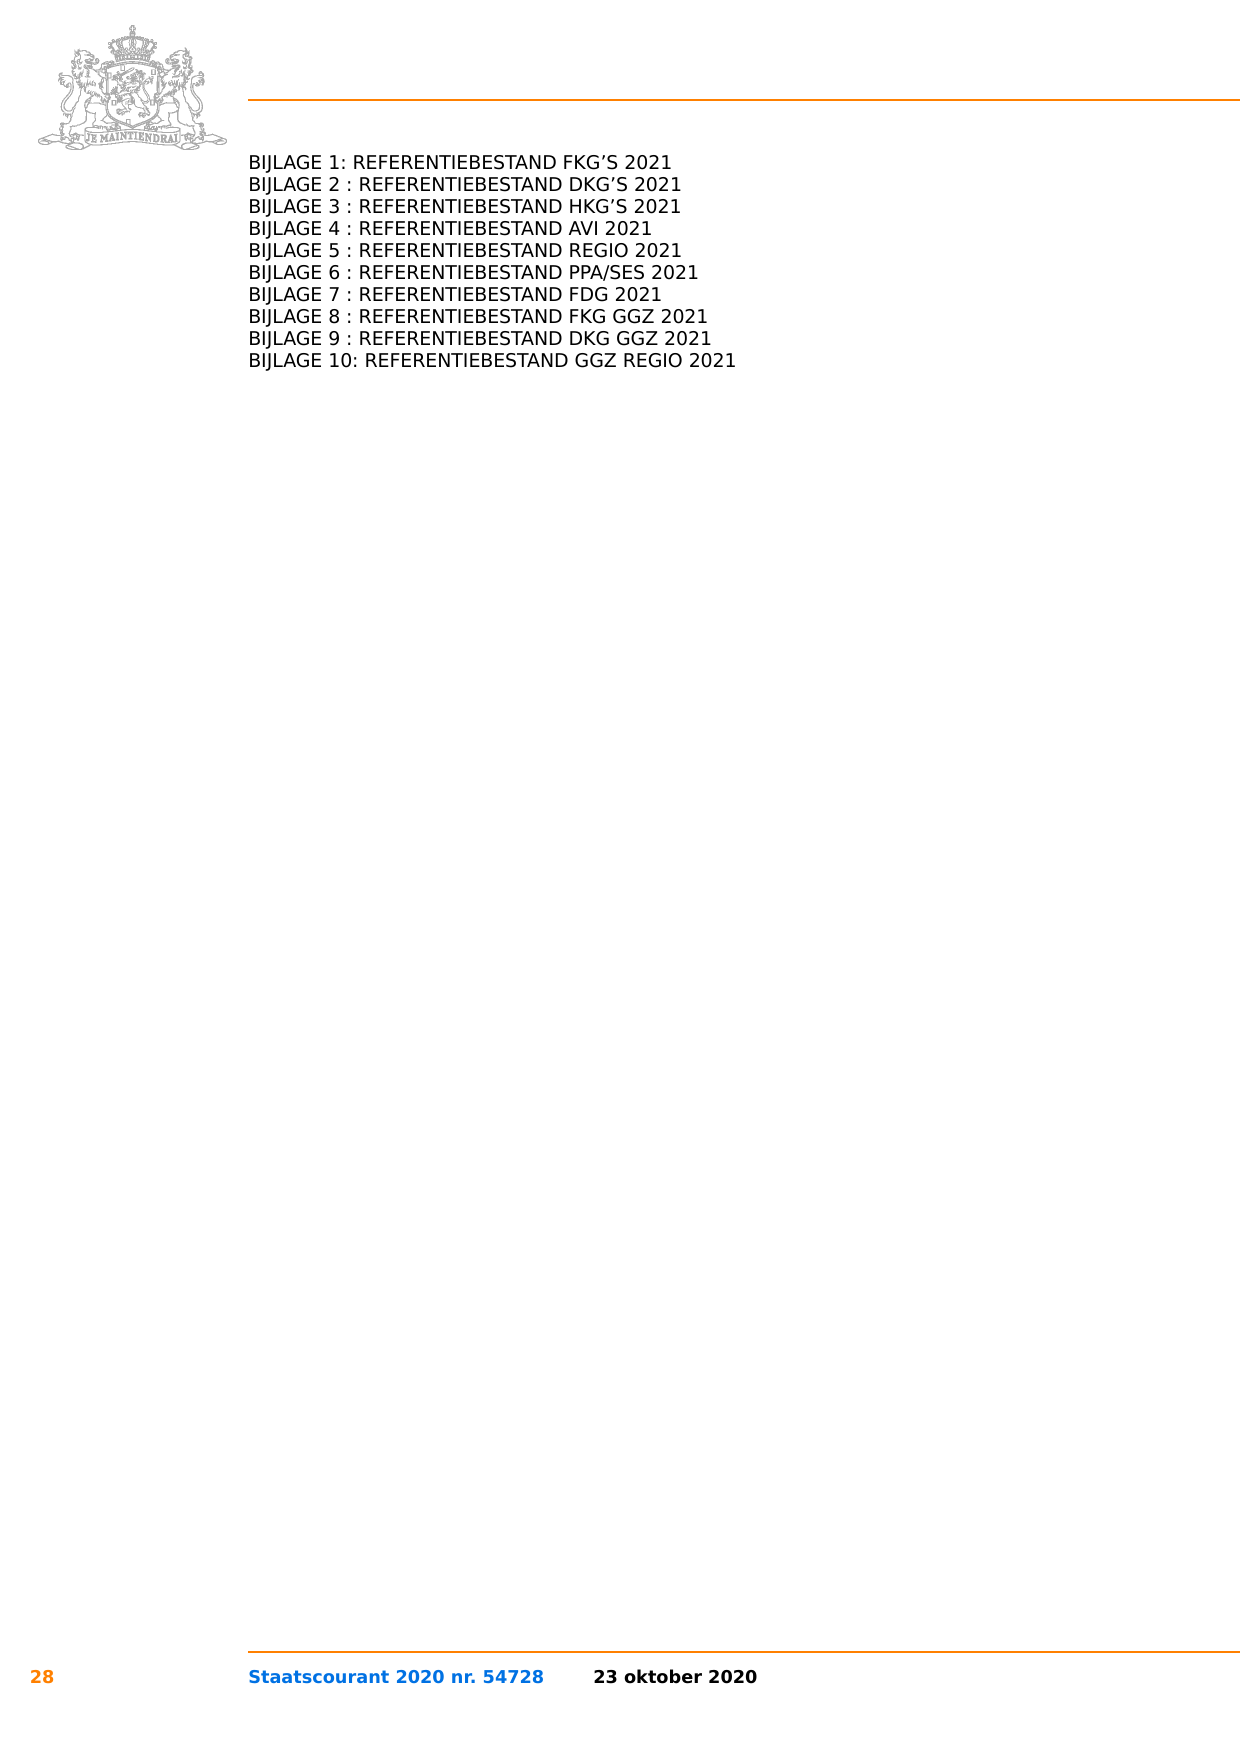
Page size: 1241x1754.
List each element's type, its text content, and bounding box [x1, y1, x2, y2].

picture [38, 25, 227, 150]
text BIJLAGE 8 : REFERENTIEBESTAND FKG GGZ 2021 [248, 306, 1163, 328]
text BIJLAGE 3 : REFERENTIEBESTAND HKG’S 2021 [248, 196, 1163, 218]
text BIJLAGE 7 : REFERENTIEBESTAND FDG 2021 [248, 284, 1163, 306]
text BIJLAGE 2 : REFERENTIEBESTAND DKG’S 2021 [248, 174, 1163, 196]
text BIJLAGE 4 : REFERENTIEBESTAND AVI 2021 [248, 218, 1163, 240]
text BIJLAGE 6 : REFERENTIEBESTAND PPA/SES 2021 [248, 262, 1163, 284]
text BIJLAGE 10: REFERENTIEBESTAND GGZ REGIO 2021 [248, 349, 1163, 372]
text BIJLAGE 9 : REFERENTIEBESTAND DKG GGZ 2021 [248, 328, 1163, 349]
text BIJLAGE 5 : REFERENTIEBESTAND REGIO 2021 [248, 240, 1163, 262]
text BIJLAGE 1: REFERENTIEBESTAND FKG’S 2021 [248, 152, 1163, 174]
